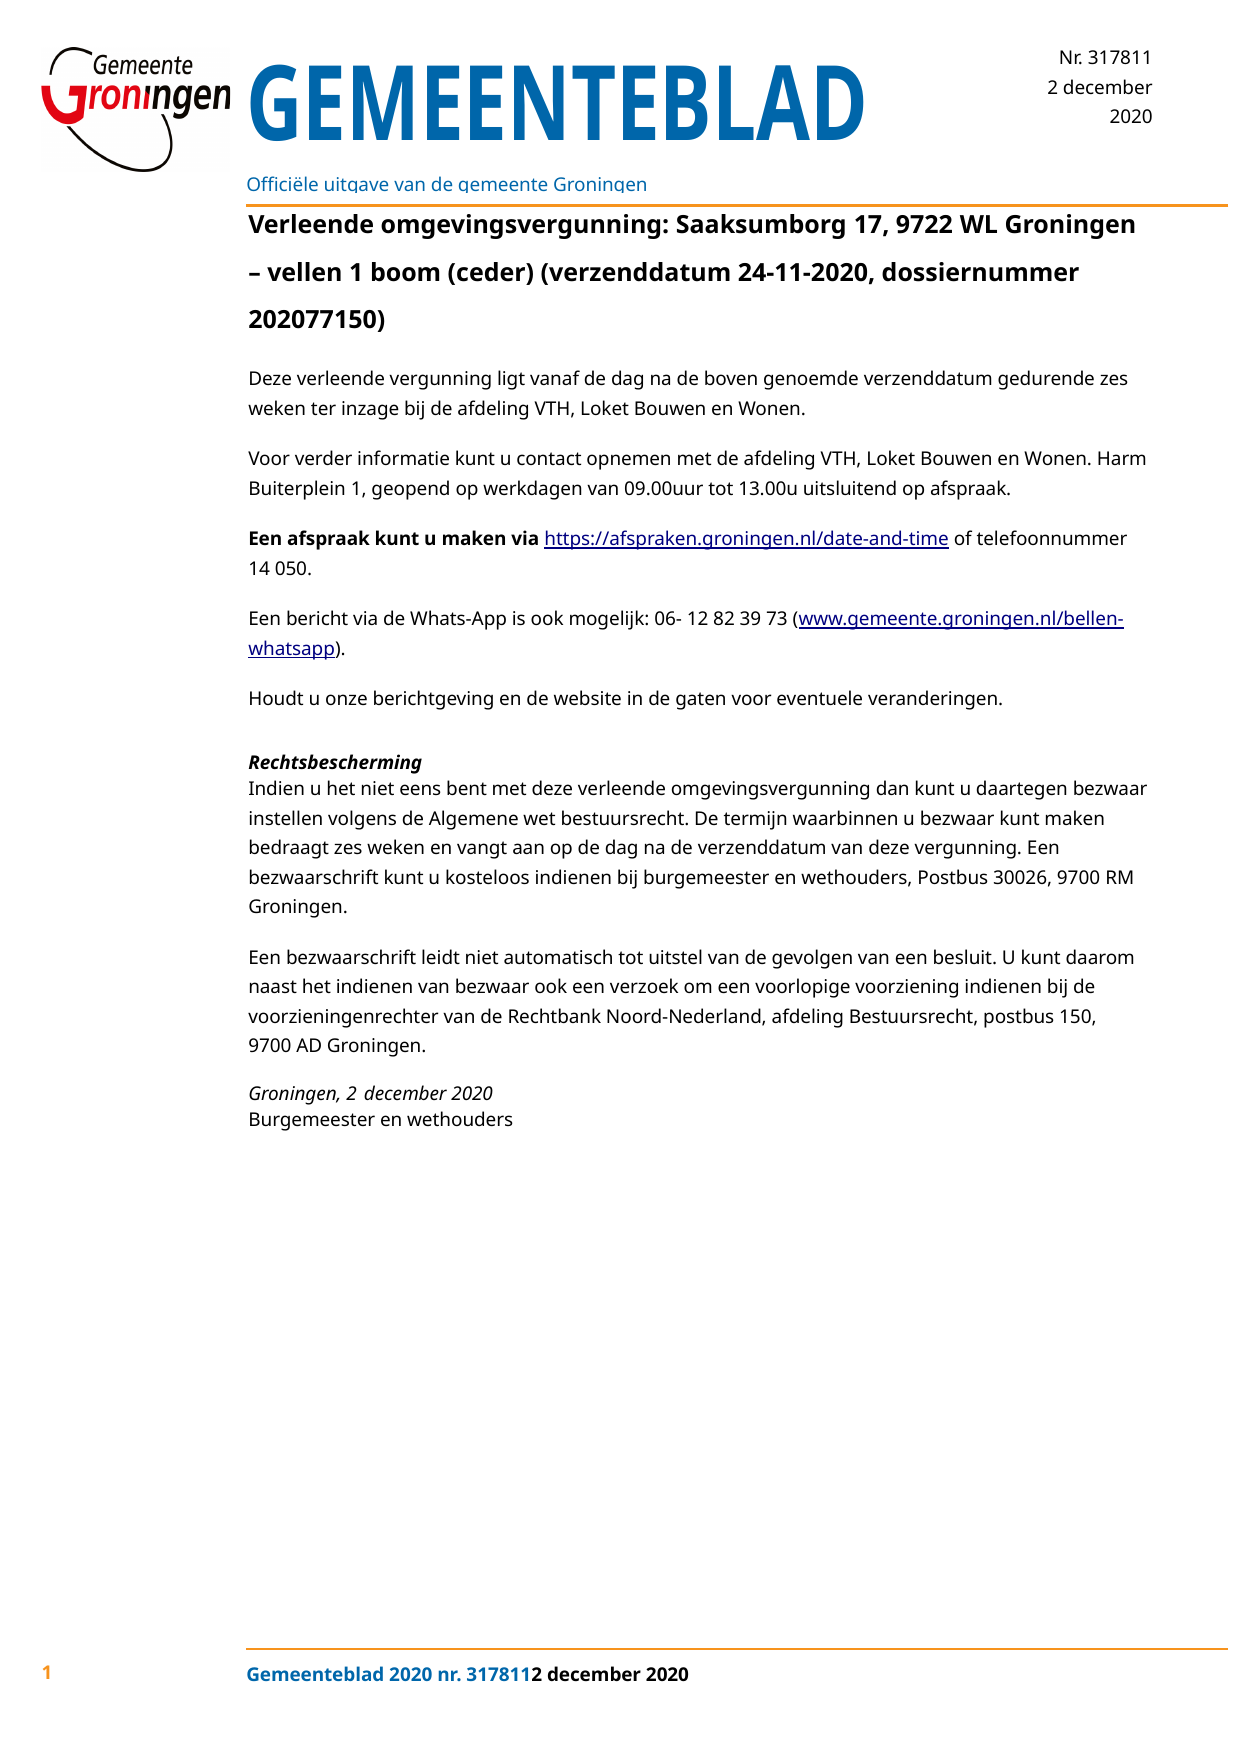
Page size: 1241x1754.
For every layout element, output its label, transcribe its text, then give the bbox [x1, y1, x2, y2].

text Houdt u onze berichtgeving en de website in de gaten voor eventuele veranderingen. [248, 686, 1152, 711]
text Verleende omgevingsvergunning: Saaksumborg 17, 9722 WL Groningen – vellen 1 boom (ceder) (verzenddatum 24-11-2020, dossiernummer 202077150) [248, 207, 1152, 336]
text Burgemeester en wethouders [248, 1106, 1152, 1132]
text Een bezwaarschrift leidt niet automatisch tot uitstel van de gevolgen van een besluit. U kunt daarom naast het indienen van bezwaar ook een verzoek om een voorlopige voorziening indienen bij de voorzieningenrechter van de Rechtbank Noord-Nederland, afdeling Bestuursrecht, postbus 150, 9700 AD Groningen. [248, 944, 1152, 1058]
text Groningen, 2 december 2020 [248, 1081, 1152, 1106]
text Een afspraak kunt u maken via https://afspraken.groningen.nl/date-and-time of telefoonnummer 14 050. [248, 526, 1152, 581]
text Indien u het niet eens bent met deze verleende omgevingsvergunning dan kunt u daartegen bezwaar instellen volgens de Algemene wet bestuursrecht. De termijn waarbinnen u bezwaar kunt maken bedraagt zes weken en vangt aan op de dag na de verzenddatum van deze vergunning. Een bezwaarschrift kunt u kosteloos indienen bij burgemeester en wethouders, Postbus 30026, 9700 RM Groningen. [248, 775, 1152, 919]
picture [41, 47, 231, 172]
text Voor verder informatie kunt u contact opnemen met de afdeling VTH, Loket Bouwen en Wonen. Harm Buiterplein 1, geopend op werkdagen van 09.00uur tot 13.00u uitsluitend op afspraak. [248, 446, 1152, 501]
text Een bericht via de Whats-App is ook mogelijk: 06- 12 82 39 73 (www.gemeente.groningen.nl/bellen-whatsapp). [248, 606, 1152, 661]
text Deze verleende vergunning ligt vanaf de dag na de boven genoemde verzenddatum gedurende zes weken ter inzage bij de afdeling VTH, Loket Bouwen en Wonen. [248, 366, 1152, 421]
text Rechtsbescherming [248, 749, 1152, 775]
